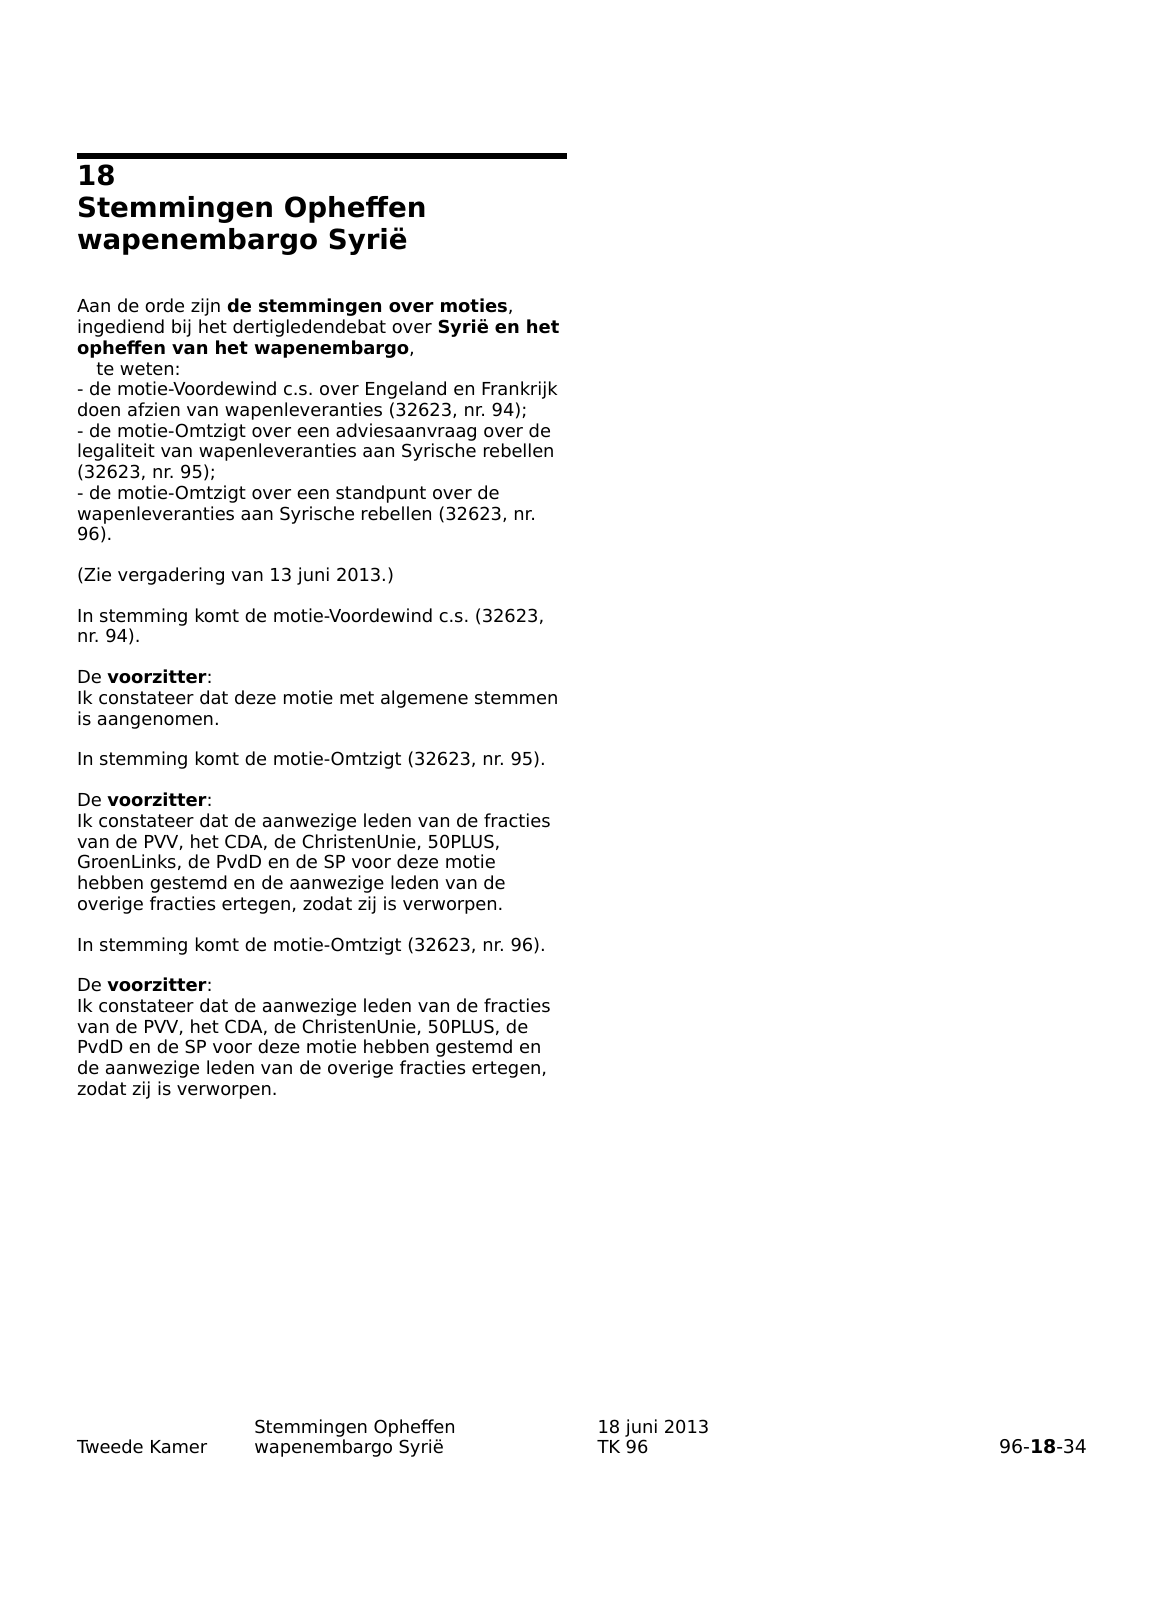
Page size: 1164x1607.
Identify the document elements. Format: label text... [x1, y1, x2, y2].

text In stemming komt de motie-Voordewind c.s. (32623, nr. 94). [77, 606, 567, 647]
text De voorzitter: [77, 790, 567, 811]
text - de motie-Voordewind c.s. over Engeland en Frankrijk doen afzien van wapenleveranties (32623, nr. 94); [77, 379, 567, 421]
text (Zie vergadering van 13 juni 2013.) [77, 565, 567, 586]
text te weten: [77, 358, 567, 379]
title 18 Stemmingen Opheffen wapenembargo Syrië [77, 159, 567, 256]
text In stemming komt de motie-Omtzigt (32623, nr. 95). [77, 749, 567, 770]
text Ik constateer dat deze motie met algemene stemmen is aangenomen. [77, 688, 567, 729]
text De voorzitter: [77, 975, 567, 996]
text Ik constateer dat de aanwezige leden van de fracties van de PVV, het CDA, de ChristenUnie, 50PLUS, de PvdD en de SP voor deze motie hebben gestemd en de aanwezige leden van de overige fracties ertegen, zodat zij is verworpen. [77, 996, 567, 1099]
text Aan de orde zijn de stemmingen over moties, ingediend bij het dertigledendebat over Syrië en het opheffen van het wapenembargo, [77, 296, 567, 358]
text Ik constateer dat de aanwezige leden van de fracties van de PVV, het CDA, de ChristenUnie, 50PLUS, GroenLinks, de PvdD en de SP voor deze motie hebben gestemd en de aanwezige leden van de overige fracties ertegen, zodat zij is verworpen. [77, 811, 567, 914]
text De voorzitter: [77, 667, 567, 688]
text - de motie-Omtzigt over een standpunt over de wapenleveranties aan Syrische rebellen (32623, nr. 96). [77, 483, 567, 545]
text In stemming komt de motie-Omtzigt (32623, nr. 96). [77, 934, 567, 955]
text - de motie-Omtzigt over een adviesaanvraag over de legaliteit van wapenleveranties aan Syrische rebellen (32623, nr. 95); [77, 421, 567, 483]
